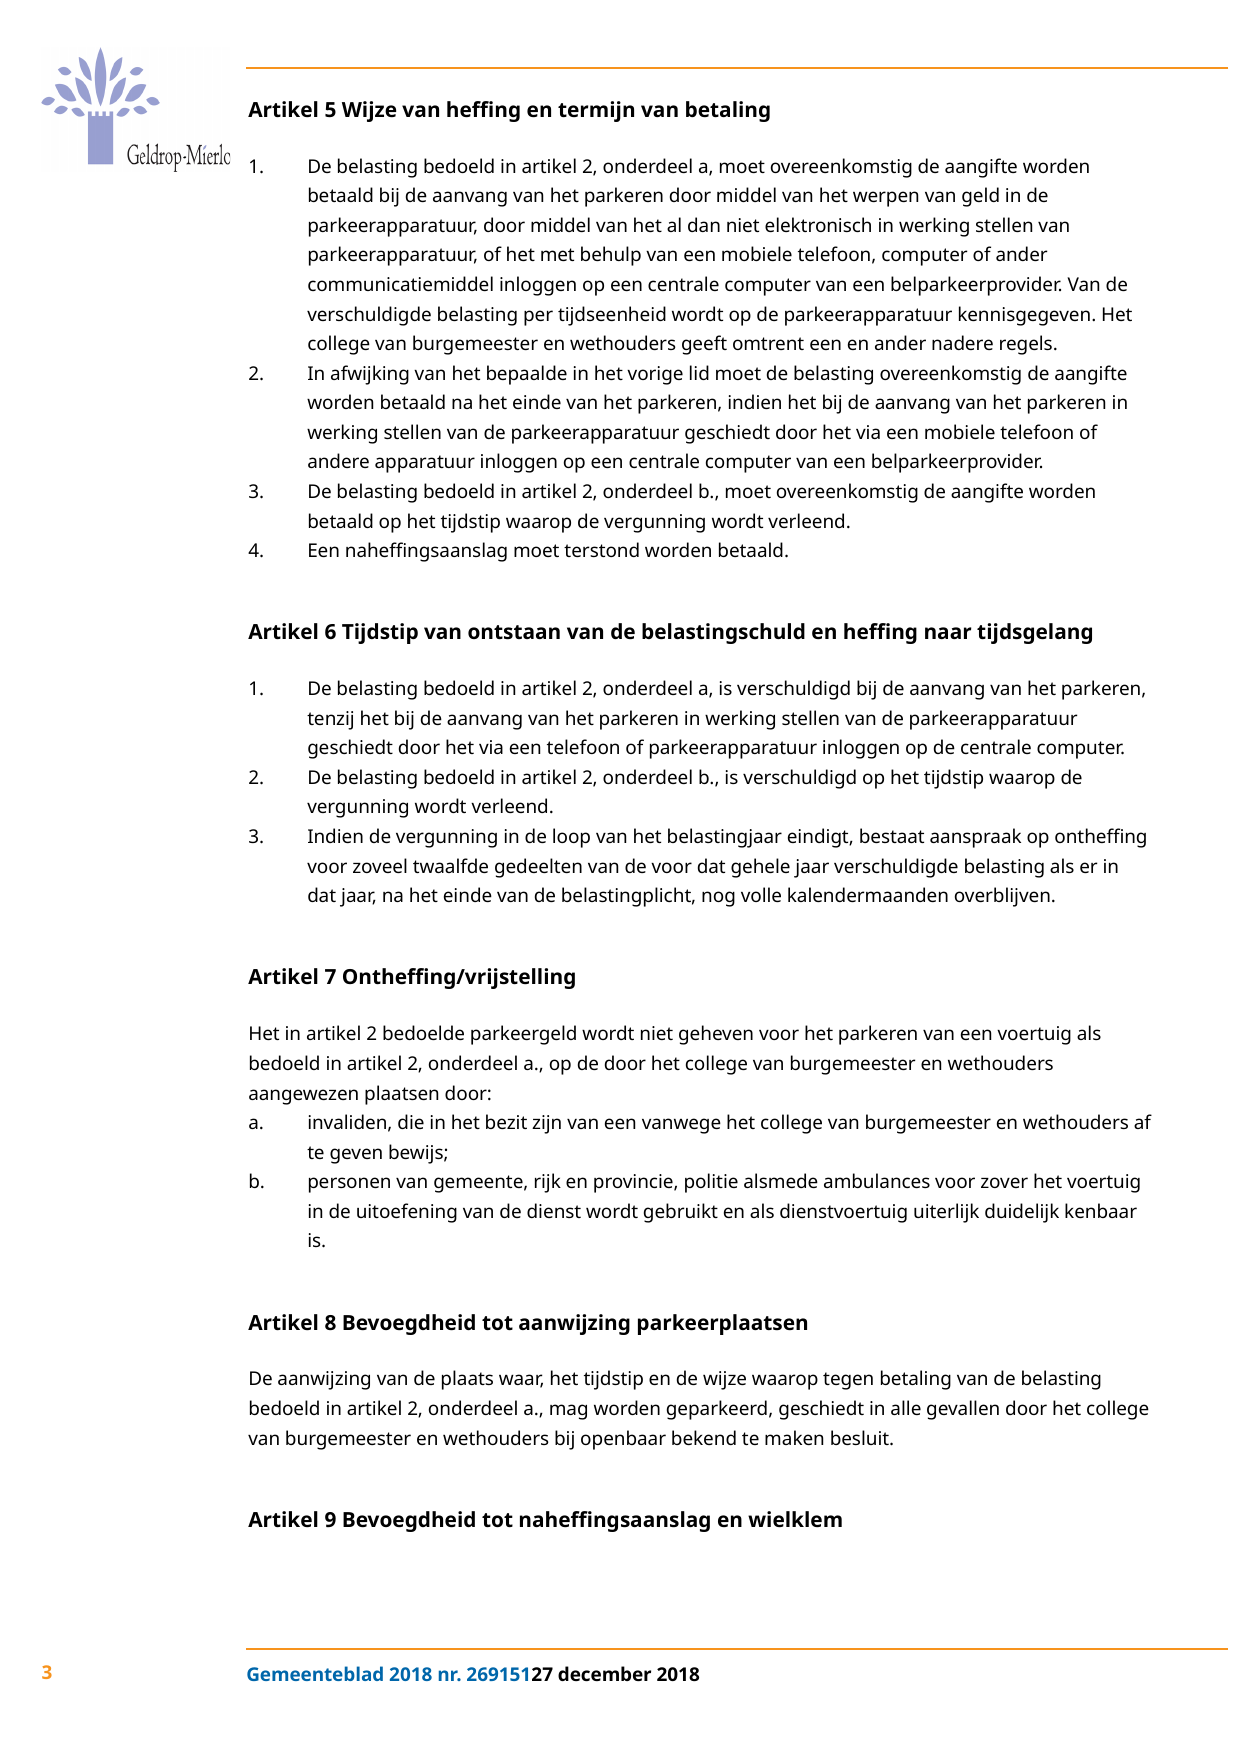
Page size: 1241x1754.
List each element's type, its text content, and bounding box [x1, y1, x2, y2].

list personen van gemeente, rijk en provincie, politie alsmede ambulances voor zover het voertuig in de uitoefening van de dienst wordt gebruikt en als dienstvoertuig uiterlijk duidelijk kenbaar is. [248, 1168, 1152, 1253]
picture [41, 47, 231, 172]
list invaliden, die in het bezit zijn van een vanwege het college van burgemeester en wethouders af te geven bewijs; [248, 1109, 1152, 1164]
text Artikel 9 Bevoegdheid tot naheffingsaanslag en wielklem [248, 1505, 1152, 1533]
text Artikel 5 Wijze van heffing en termijn van betaling [248, 95, 1152, 123]
text Artikel 7 Ontheffing/vrijstelling [248, 962, 1152, 991]
text De aanwijzing van de plaats waar, het tijdstip en de wijze waarop tegen betaling van de belasting bedoeld in artikel 2, onderdeel a., mag worden geparkeerd, geschiedt in alle gevallen door het college van burgemeester en wethouders bij openbaar bekend te maken besluit. [248, 1366, 1152, 1451]
list De belasting bedoeld in artikel 2, onderdeel a, is verschuldigd bij de aanvang van het parkeren, tenzij het bij de aanvang van het parkeren in werking stellen van de parkeerapparatuur geschiedt door het via een telefoon of parkeerapparatuur inloggen op de centrale computer. [248, 675, 1152, 760]
list De belasting bedoeld in artikel 2, onderdeel b., moet overeenkomstig de aangifte worden betaald op het tijdstip waarop de vergunning wordt verleend. [248, 478, 1152, 533]
list De belasting bedoeld in artikel 2, onderdeel b., is verschuldigd op het tijdstip waarop de vergunning wordt verleend. [248, 764, 1152, 819]
text Artikel 8 Bevoegdheid tot aanwijzing parkeerplaatsen [248, 1308, 1152, 1336]
list De belasting bedoeld in artikel 2, onderdeel a, moet overeenkomstig de aangifte worden betaald bij de aanvang van het parkeren door middel van het werpen van geld in de parkeerapparatuur, door middel van het al dan niet elektronisch in werking stellen van parkeerapparatuur, of het met behulp van een mobiele telefoon, computer of ander communicatiemiddel inloggen op een centrale computer van een belparkeerprovider. Van de verschuldigde belasting per tijdseenheid wordt op de parkeerapparatuur kennisgegeven. Het college van burgemeester en wethouders geeft omtrent een en ander nadere regels. [248, 153, 1152, 356]
list Indien de vergunning in de loop van het belastingjaar eindigt, bestaat aanspraak op ontheffing voor zoveel twaalfde gedeelten van de voor dat gehele jaar verschuldigde belasting als er in dat jaar, na het einde van de belastingplicht, nog volle kalendermaanden overblijven. [248, 823, 1152, 908]
text Het in artikel 2 bedoelde parkeergeld wordt niet geheven voor het parkeren van een voertuig als bedoeld in artikel 2, onderdeel a., op de door het college van burgemeester en wethouders aangewezen plaatsen door: [248, 1021, 1152, 1105]
list In afwijking van het bepaalde in het vorige lid moet de belasting overeenkomstig de aangifte worden betaald na het einde van het parkeren, indien het bij de aanvang van het parkeren in werking stellen van de parkeerapparatuur geschiedt door het via een mobiele telefoon of andere apparatuur inloggen op een centrale computer van een belparkeerprovider. [248, 360, 1152, 474]
text Artikel 6 Tijdstip van ontstaan van de belastingschuld en heffing naar tijdsgelang [248, 617, 1152, 646]
list Een naheffingsaanslag moet terstond worden betaald. [248, 537, 1152, 563]
